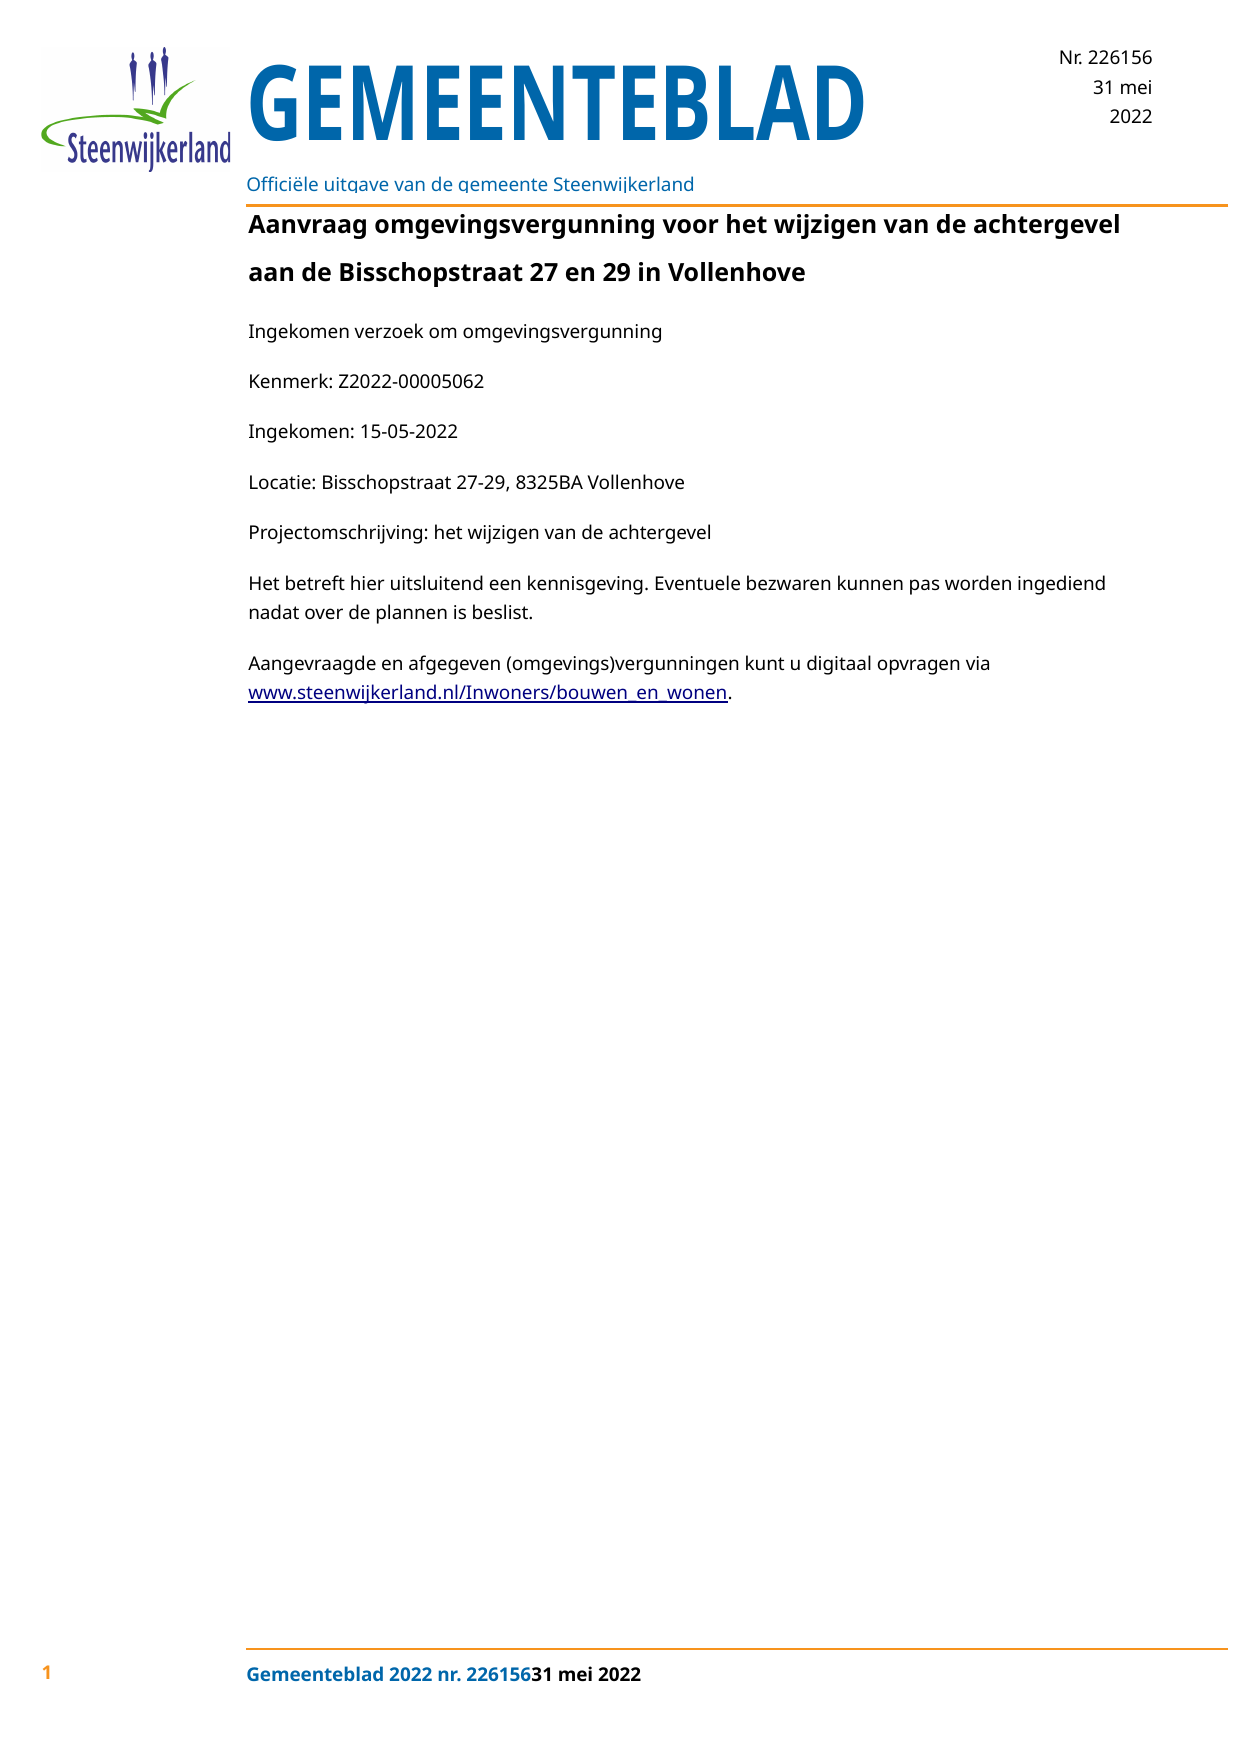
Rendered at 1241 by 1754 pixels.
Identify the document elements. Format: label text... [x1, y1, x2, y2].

text Locatie: Bisschopstraat 27-29, 8325BA Vollenhove [248, 469, 1152, 495]
text Aangevraagde en afgegeven (omgevings)vergunningen kunt u digitaal opvragen via www.steenwijkerland.nl/Inwoners/bouwen_en_wonen. [248, 650, 1152, 705]
text Ingekomen: 15-05-2022 [248, 419, 1152, 444]
text Aanvraag omgevingsvergunning voor het wijzigen van de achtergevel aan de Bisschopstraat 27 en 29 in Vollenhove [248, 207, 1152, 288]
text Ingekomen verzoek om omgevingsvergunning [248, 318, 1152, 344]
picture [41, 47, 231, 172]
text Kenmerk: Z2022-00005062 [248, 368, 1152, 394]
text Het betreft hier uitsluitend een kennisgeving. Eventuele bezwaren kunnen pas worden ingediend nadat over de plannen is beslist. [248, 570, 1152, 625]
text Projectomschrijving: het wijzigen van de achtergevel [248, 519, 1152, 545]
